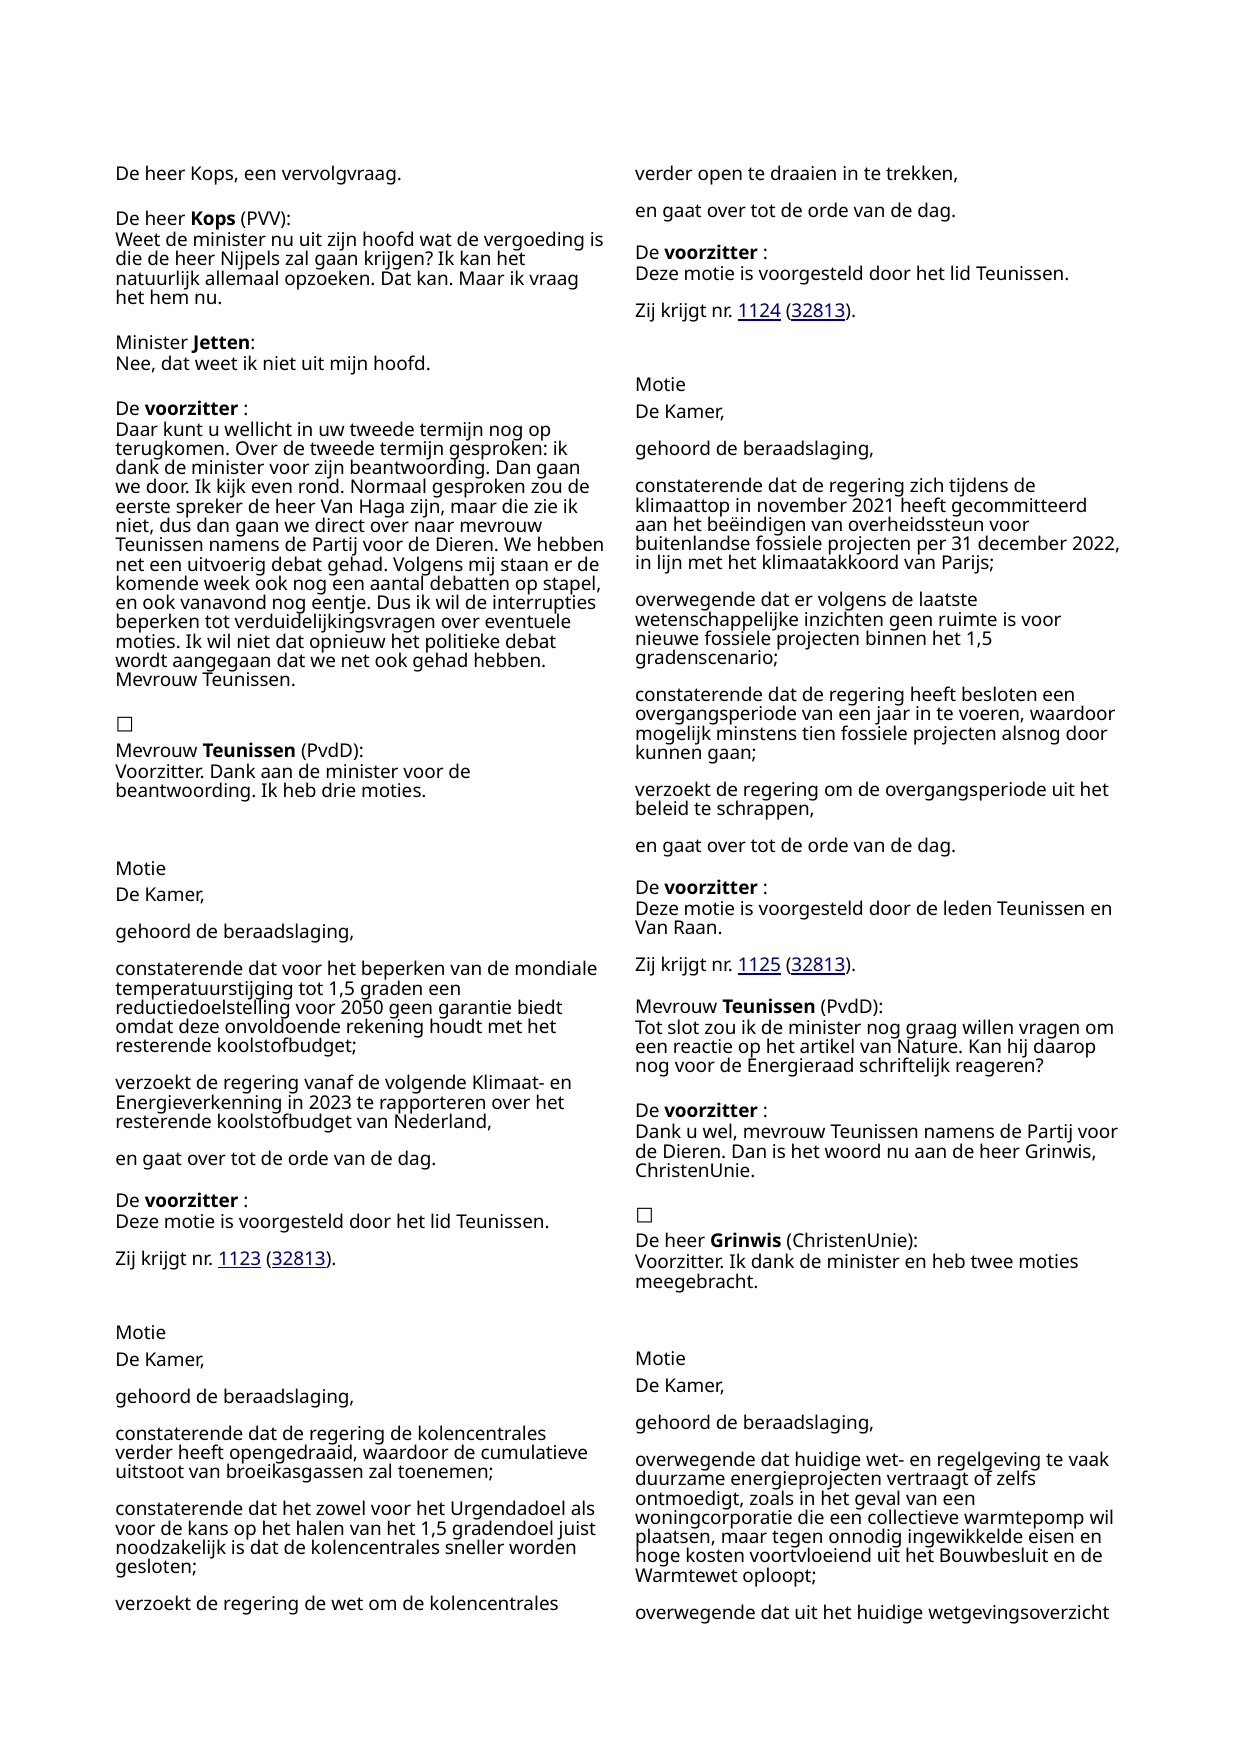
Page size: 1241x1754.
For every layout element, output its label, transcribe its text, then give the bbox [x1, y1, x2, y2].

text gehoord de beraadslaging, [635, 440, 1125, 459]
text Dank u wel, mevrouw Teunissen namens de Partij voor de Dieren. Dan is het woord nu aan de heer Grinwis, ChristenUnie. [635, 1123, 1125, 1181]
text Tot slot zou ik de minister nog graag willen vragen om een reactie op het artikel van Nature. Kan hij daarop nog voor de Energieraad schriftelijk reageren? [635, 1019, 1125, 1077]
text gehoord de beraadslaging, [115, 1388, 605, 1407]
text De heer Kops, een vervolgvraag. [115, 165, 605, 184]
text Zij krijgt nr. 1125 (32813). [635, 956, 1125, 975]
text en gaat over tot de orde van de dag. [635, 837, 1125, 856]
text overwegende dat huidige wet- en regelgeving te vaak duurzame energieprojecten vertraagt of zelfs ontmoedigt, zoals in het geval van een woningcorporatie die een collectieve warmtepomp wil plaatsen, maar tegen onnodig ingewikkelde eisen en hoge kosten voortvloeiend uit het Bouwbesluit en de Warmtewet oploopt; [635, 1451, 1125, 1586]
text De voorzitter : [635, 239, 1125, 265]
text Motie [115, 855, 605, 880]
text en gaat over tot de orde van de dag. [115, 1150, 605, 1169]
text De Kamer, [115, 1351, 605, 1370]
text Nee, dat weet ik niet uit mijn hoofd. [115, 355, 605, 374]
text overwegende dat er volgens de laatste wetenschappelijke inzichten geen ruimte is voor nieuwe fossiele projecten binnen het 1,5 gradenscenario; [635, 591, 1125, 668]
text Deze motie is voorgesteld door het lid Teunissen. [635, 265, 1125, 284]
text constaterende dat de regering de kolencentrales verder heeft opengedraaid, waardoor de cumulatieve uitstoot van broeikasgassen zal toenemen; [115, 1425, 605, 1483]
text De Kamer, [635, 403, 1125, 423]
text verder open te draaien in te trekken, [635, 165, 1125, 184]
text Motie [635, 1345, 1125, 1371]
text verzoekt de regering om de overgangsperiode uit het beleid te schrappen, [635, 781, 1125, 819]
text gehoord de beraadslaging, [635, 1414, 1125, 1433]
text Deze motie is voorgesteld door het lid Teunissen. [115, 1213, 605, 1232]
text Voorzitter. Ik dank de minister en heb twee moties meegebracht. [635, 1253, 1125, 1292]
text Minister Jetten: [115, 329, 605, 355]
text constaterende dat de regering zich tijdens de klimaattop in november 2021 heeft gecommitteerd aan het beëindigen van overheidssteun voor buitenlandse fossiele projecten per 31 december 2022, in lijn met het klimaatakkoord van Parijs; [635, 477, 1125, 574]
text ⬜ [115, 711, 605, 737]
text De voorzitter : [115, 1187, 605, 1213]
text Daar kunt u wellicht in uw tweede termijn nog op terugkomen. Over de tweede termijn gesproken: ik dank de minister voor zijn beantwoording. Dan gaan we door. Ik kijk even rond. Normaal gesproken zou de eerste spreker de heer Van Haga zijn, maar die zie ik niet, dus dan gaan we direct over naar mevrouw Teunissen namens de Partij voor de Dieren. We hebben net een uitvoerig debat gehad. Volgens mij staan er de komende week ook nog een aantal debatten op stapel, en ook vanavond nog eentje. Dus ik wil de interrupties beperken tot verduidelijkingsvragen over eventuele moties. Ik wil niet dat opnieuw het politieke debat wordt aangegaan dat we net ook gehad hebben. Mevrouw Teunissen. [115, 421, 605, 690]
text verzoekt de regering vanaf de volgende Klimaat- en Energieverkenning in 2023 te rapporteren over het resterende koolstofbudget van Nederland, [115, 1074, 605, 1132]
text verzoekt de regering de wet om de kolencentrales [115, 1595, 605, 1614]
text Deze motie is voorgesteld door de leden Teunissen en Van Raan. [635, 900, 1125, 938]
text De heer Grinwis (ChristenUnie): [635, 1228, 1125, 1253]
text constaterende dat de regering heeft besloten een overgangsperiode van een jaar in te voeren, waardoor mogelijk minstens tien fossiele projecten alsnog door kunnen gaan; [635, 686, 1125, 763]
text constaterende dat voor het beperken van de mondiale temperatuurstijging tot 1,5 graden een reductiedoelstelling voor 2050 geen garantie biedt omdat deze onvoldoende rekening houdt met het resterende koolstofbudget; [115, 960, 605, 1057]
text De voorzitter : [635, 874, 1125, 900]
text Mevrouw Teunissen (PvdD): [635, 993, 1125, 1019]
text overwegende dat uit het huidige wetgevingsoverzicht [635, 1604, 1125, 1623]
text Mevrouw Teunissen (PvdD): [115, 737, 605, 763]
text De voorzitter : [635, 1098, 1125, 1123]
text Motie [635, 372, 1125, 397]
text De Kamer, [635, 1377, 1125, 1396]
text constaterende dat het zowel voor het Urgendadoel als voor de kans op het halen van het 1,5 gradendoel juist noodzakelijk is dat de kolencentrales sneller worden gesloten; [115, 1500, 605, 1577]
text Voorzitter. Dank aan de minister voor de beantwoording. Ik heb drie moties. [115, 763, 605, 801]
text gehoord de beraadslaging, [115, 923, 605, 943]
text Weet de minister nu uit zijn hoofd wat de vergoeding is die de heer Nijpels zal gaan krijgen? Ik kan het natuurlijk allemaal opzoeken. Dat kan. Maar ik vraag het hem nu. [115, 231, 605, 308]
text De heer Kops (PVV): [115, 205, 605, 231]
text Motie [115, 1319, 605, 1345]
text De voorzitter : [115, 395, 605, 421]
text Zij krijgt nr. 1124 (32813). [635, 302, 1125, 321]
text De Kamer, [115, 886, 605, 906]
text Zij krijgt nr. 1123 (32813). [115, 1249, 605, 1269]
text ⬜ [635, 1202, 1125, 1228]
text en gaat over tot de orde van de dag. [635, 202, 1125, 222]
